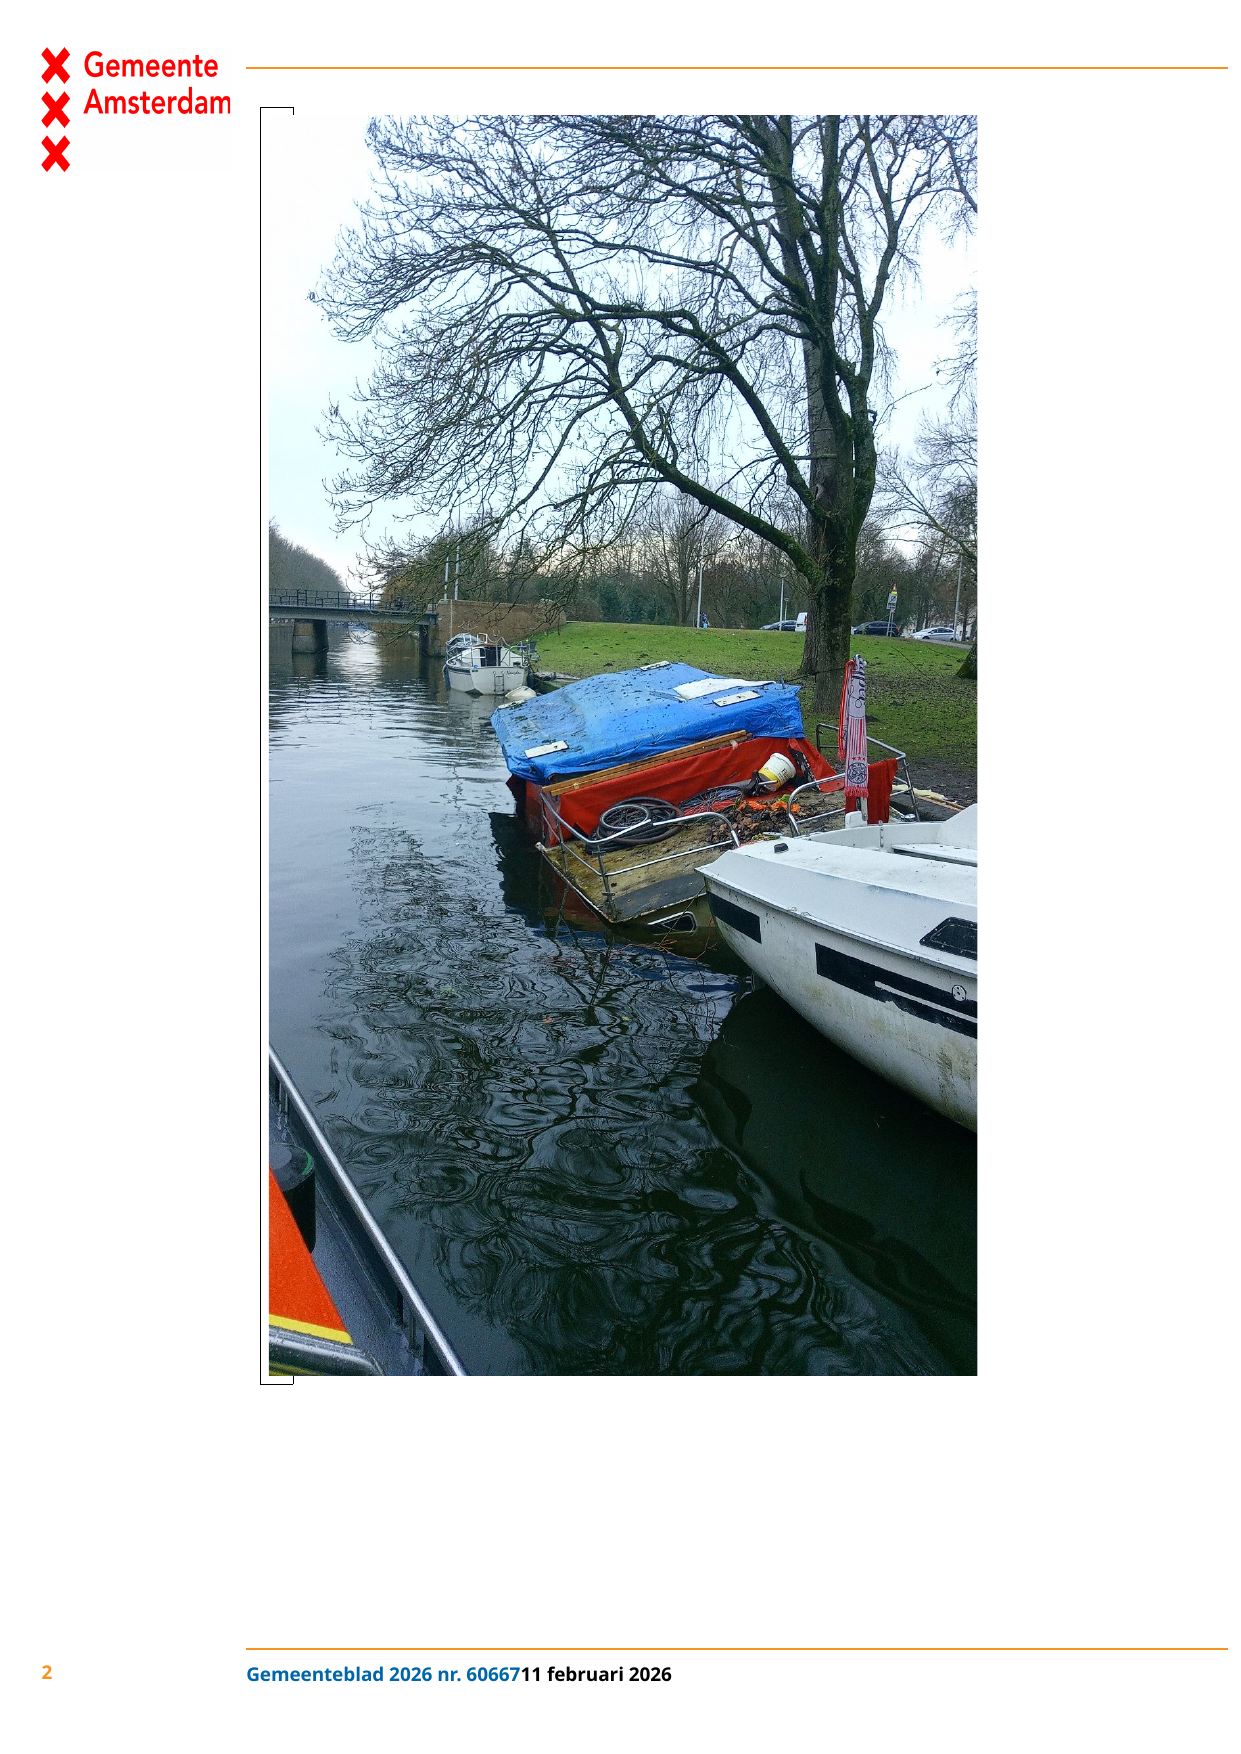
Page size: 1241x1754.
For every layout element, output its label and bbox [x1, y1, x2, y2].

picture [268, 115, 978, 1376]
picture [41, 47, 231, 172]
